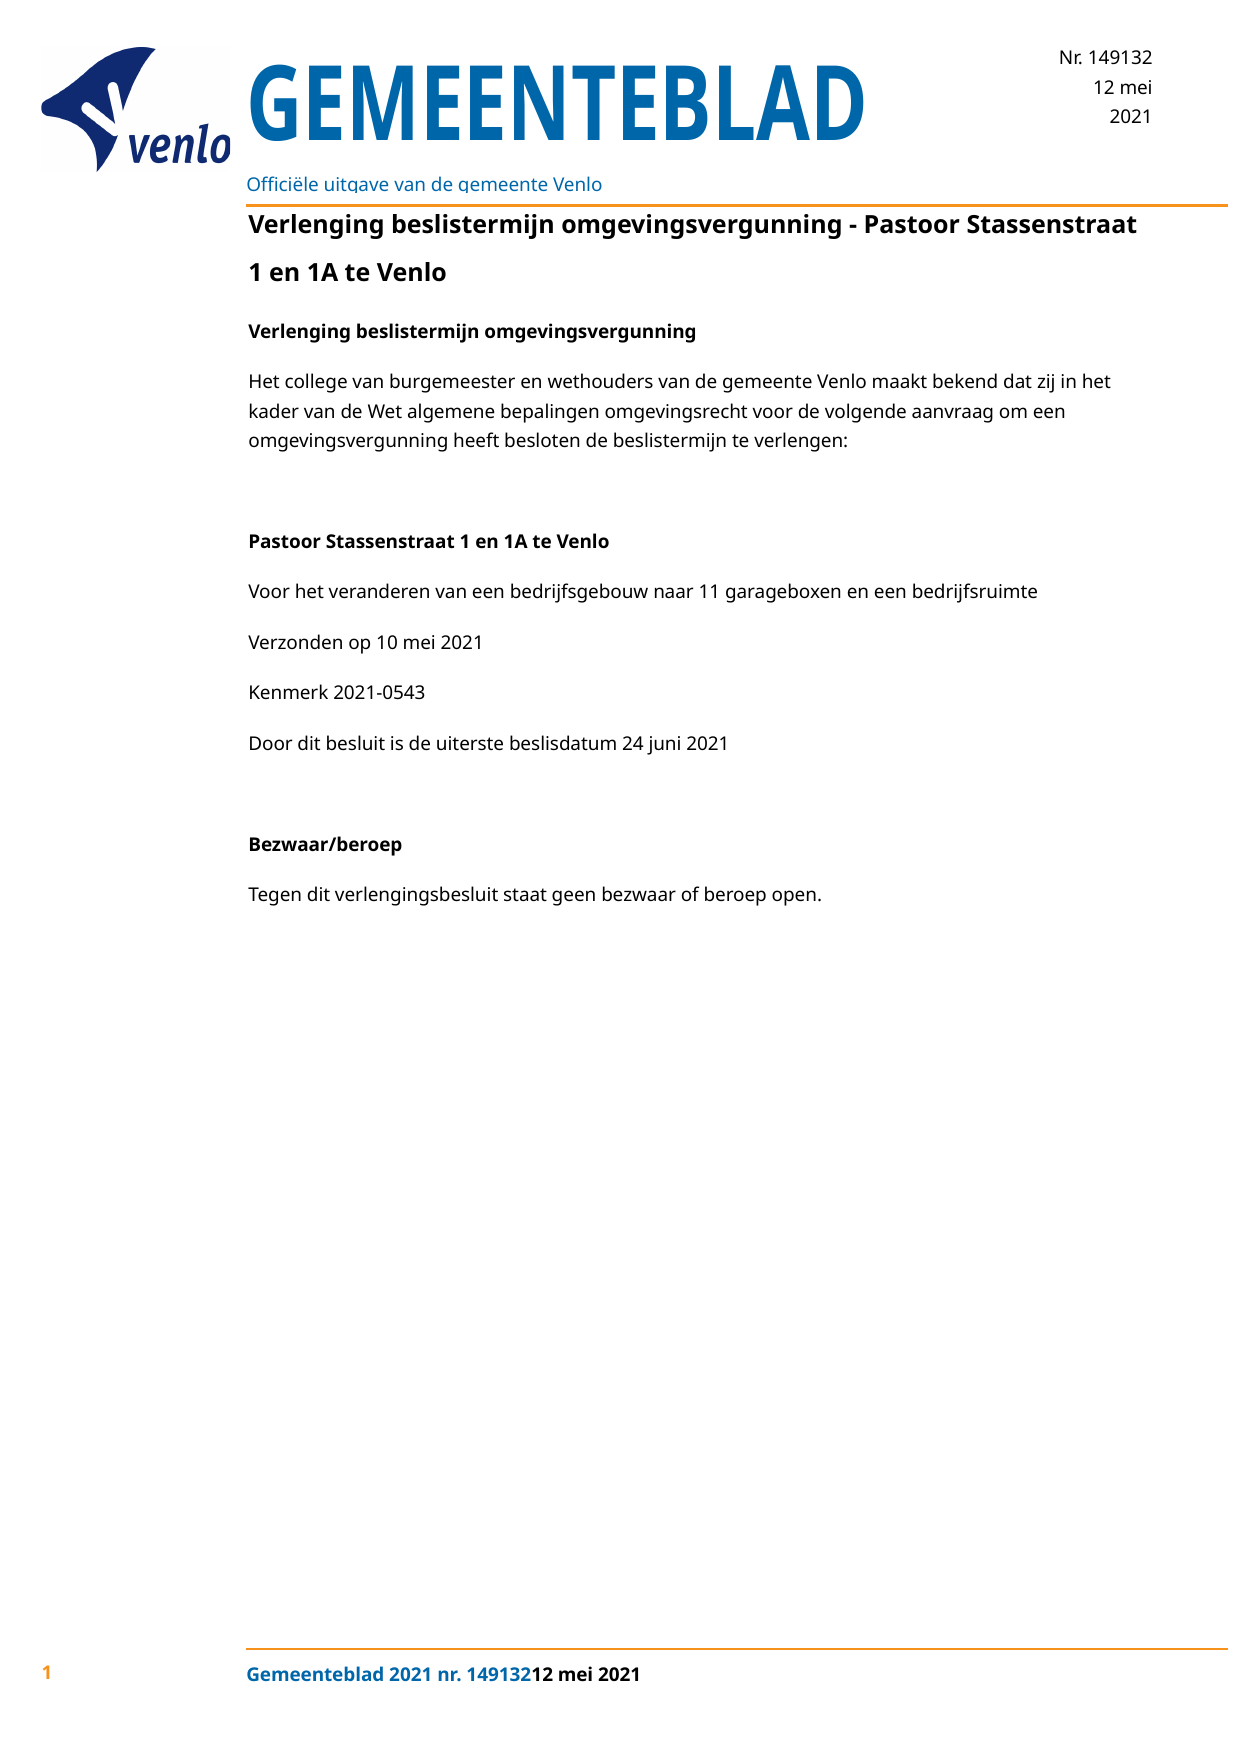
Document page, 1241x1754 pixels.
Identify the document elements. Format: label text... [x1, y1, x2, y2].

text Verlenging beslistermijn omgevingsvergunning [248, 318, 1152, 344]
text Kenmerk 2021-0543 [248, 679, 1152, 705]
text Door dit besluit is de uiterste beslisdatum 24 juni 2021 [248, 730, 1152, 756]
text Verzonden op 10 mei 2021 [248, 629, 1152, 655]
picture [41, 47, 231, 172]
text Voor het veranderen van een bedrijfsgebouw naar 11 garageboxen en een bedrijfsruimte [248, 579, 1152, 604]
text Tegen dit verlengingsbesluit staat geen bezwaar of beroep open. [248, 881, 1152, 907]
text Bezwaar/beroep [248, 831, 1152, 857]
text Pastoor Stassenstraat 1 en 1A te Venlo [248, 528, 1152, 554]
text Verlenging beslistermijn omgevingsvergunning - Pastoor Stassenstraat 1 en 1A te Venlo [248, 207, 1152, 288]
text Het college van burgemeester en wethouders van de gemeente Venlo maakt bekend dat zij in het kader van de Wet algemene bepalingen omgevingsrecht voor de volgende aanvraag om een omgevingsvergunning heeft besloten de beslistermijn te verlengen: [248, 368, 1152, 453]
